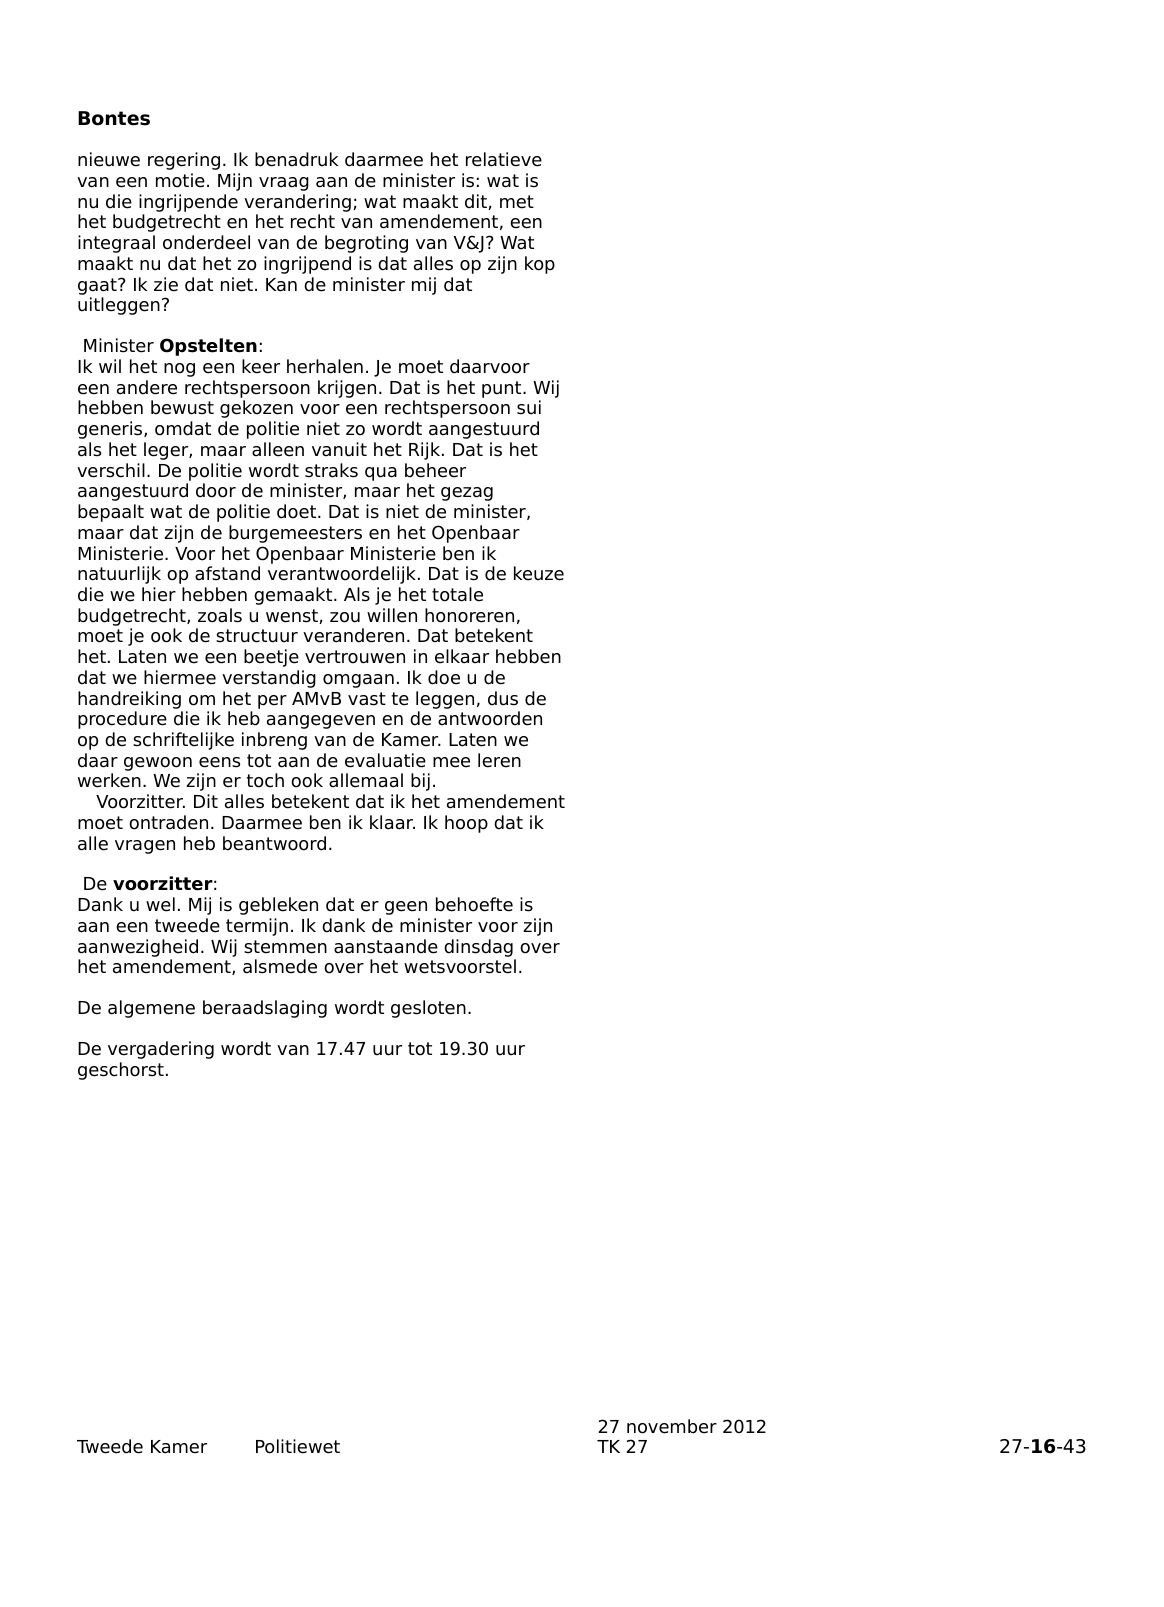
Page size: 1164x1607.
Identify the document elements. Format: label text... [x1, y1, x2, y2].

text Ik wil het nog een keer herhalen. Je moet daarvoor een andere rechtspersoon krijgen. Dat is het punt. Wij hebben bewust gekozen voor een rechtspersoon sui generis, omdat de politie niet zo wordt aangestuurd als het leger, maar alleen vanuit het Rijk. Dat is het verschil. De politie wordt straks qua beheer aangestuurd door de minister, maar het gezag bepaalt wat de politie doet. Dat is niet de minister, maar dat zijn de burgemeesters en het Openbaar Ministerie. Voor het Openbaar Ministerie ben ik natuurlijk op afstand verantwoordelijk. Dat is de keuze die we hier hebben gemaakt. Als je het totale budgetrecht, zoals u wenst, zou willen honoreren, moet je ook de structuur veranderen. Dat betekent het. Laten we een beetje vertrouwen in elkaar hebben dat we hiermee verstandig omgaan. Ik doe u de handreiking om het per AMvB vast te leggen, dus de procedure die ik heb aangegeven en de antwoorden op de schriftelijke inbreng van de Kamer. Laten we daar gewoon eens tot aan de evaluatie mee leren werken. We zijn er toch ook allemaal bij. [77, 357, 567, 792]
text De algemene beraadslaging wordt gesloten. [77, 998, 567, 1019]
text Dank u wel. Mij is gebleken dat er geen behoefte is aan een tweede termijn. Ik dank de minister voor zijn aanwezigheid. Wij stemmen aanstaande dinsdag over het amendement, alsmede over het wetsvoorstel. [77, 895, 567, 978]
text Minister Opstelten: [77, 336, 567, 357]
text De vergadering wordt van 17.47 uur tot 19.30 uur geschorst. [77, 1039, 567, 1080]
text Voorzitter. Dit alles betekent dat ik het amendement moet ontraden. Daarmee ben ik klaar. Ik hoop dat ik alle vragen heb beantwoord. [77, 792, 567, 854]
text De voorzitter: [77, 874, 567, 895]
text nieuwe regering. Ik benadruk daarmee het relatieve van een motie. Mijn vraag aan de minister is: wat is nu die ingrijpende verandering; wat maakt dit, met het budgetrecht en het recht van amendement, een integraal onderdeel van de begroting van V&J? Wat maakt nu dat het zo ingrijpend is dat alles op zijn kop gaat? Ik zie dat niet. Kan de minister mij dat uitleggen? [77, 150, 567, 316]
